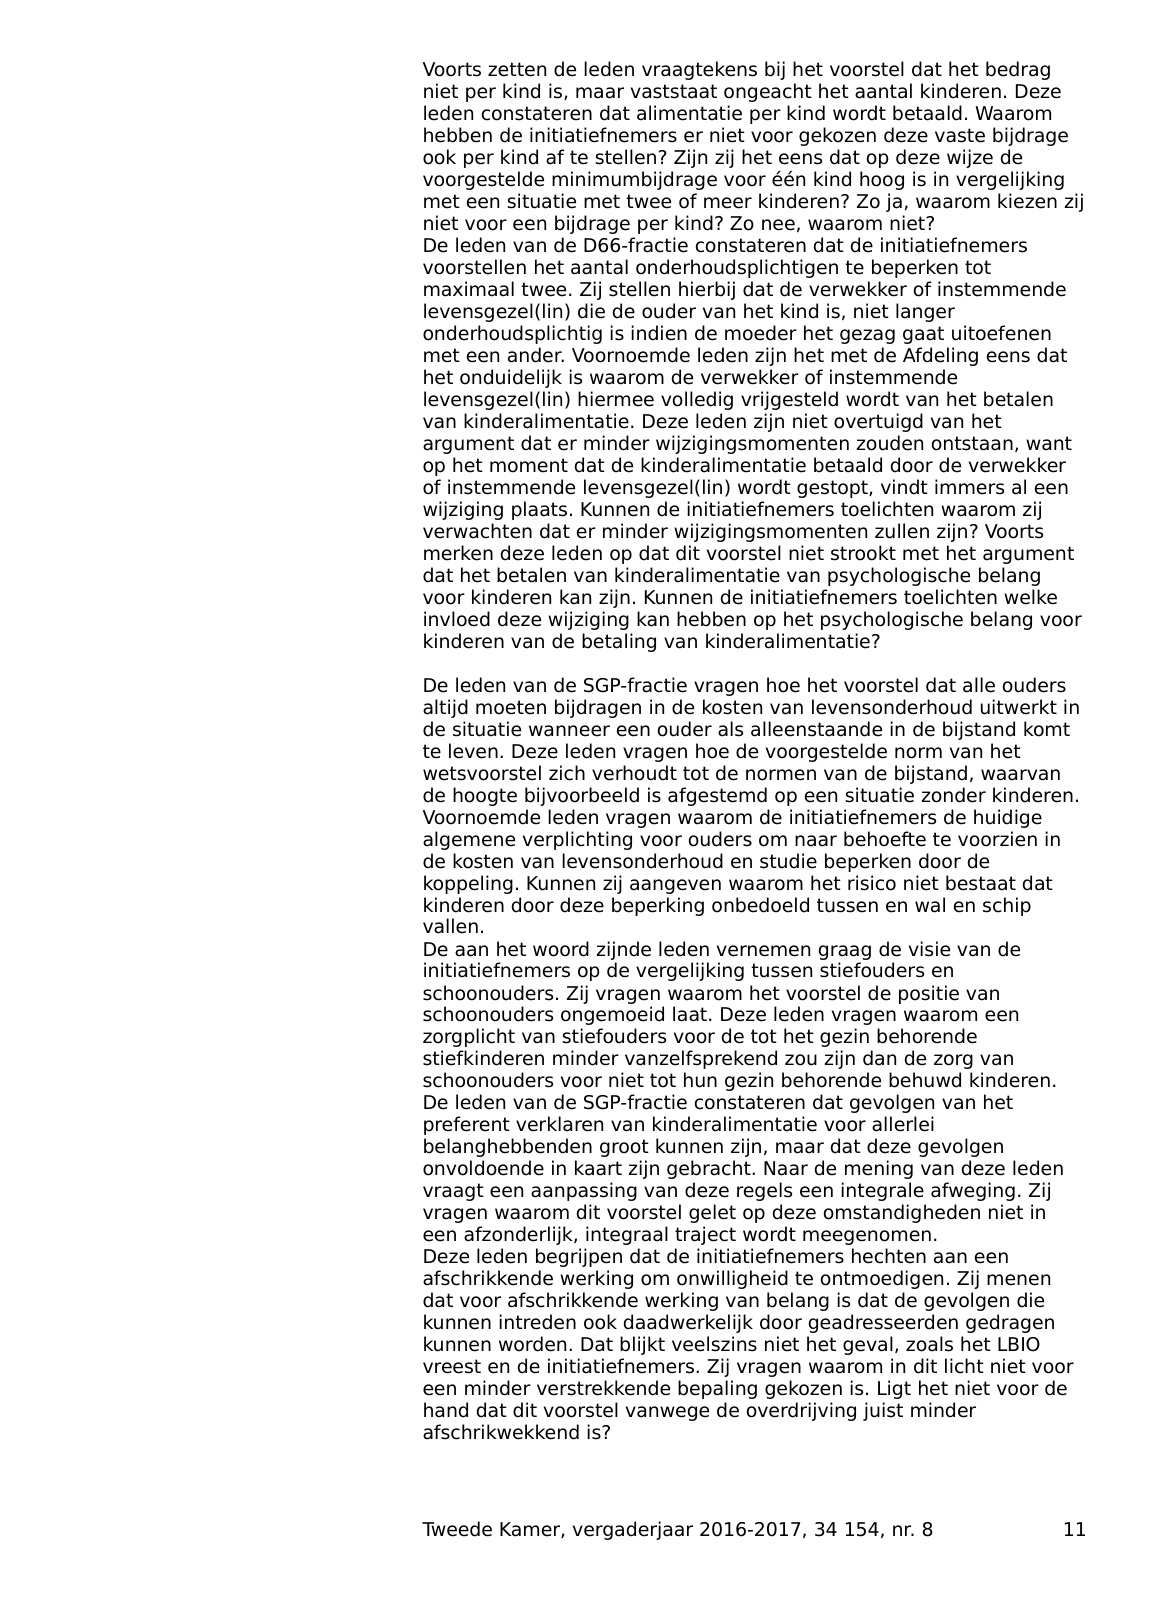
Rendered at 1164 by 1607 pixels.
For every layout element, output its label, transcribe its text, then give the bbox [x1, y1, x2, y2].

text De leden van de SGP-fractie constateren dat gevolgen van het preferent verklaren van kinderalimentatie voor allerlei belanghebbenden groot kunnen zijn, maar dat deze gevolgen onvoldoende in kaart zijn gebracht. Naar de mening van deze leden vraagt een aanpassing van deze regels een integrale afweging. Zij vragen waarom dit voorstel gelet op deze omstandigheden niet in een afzonderlijk, integraal traject wordt meegenomen. [422, 1092, 1087, 1246]
text Voorts zetten de leden vraagtekens bij het voorstel dat het bedrag niet per kind is, maar vaststaat ongeacht het aantal kinderen. Deze leden constateren dat alimentatie per kind wordt betaald. Waarom hebben de initiatiefnemers er niet voor gekozen deze vaste bijdrage ook per kind af te stellen? Zijn zij het eens dat op deze wijze de voorgestelde minimumbijdrage voor één kind hoog is in vergelijking met een situatie met twee of meer kinderen? Zo ja, waarom kiezen zij niet voor een bijdrage per kind? Zo nee, waarom niet? [422, 59, 1087, 235]
text De leden van de D66-fractie constateren dat de initiatiefnemers voorstellen het aantal onderhoudsplichtigen te beperken tot maximaal twee. Zij stellen hierbij dat de verwekker of instemmende levensgezel(lin) die de ouder van het kind is, niet langer onderhoudsplichtig is indien de moeder het gezag gaat uitoefenen met een ander. Voornoemde leden zijn het met de Afdeling eens dat het onduidelijk is waarom de verwekker of instemmende levensgezel(lin) hiermee volledig vrijgesteld wordt van het betalen van kinderalimentatie. Deze leden zijn niet overtuigd van het argument dat er minder wijzigingsmomenten zouden ontstaan, want op het moment dat de kinderalimentatie betaald door de verwekker of instemmende levensgezel(lin) wordt gestopt, vindt immers al een wijziging plaats. Kunnen de initiatiefnemers toelichten waarom zij verwachten dat er minder wijzigingsmomenten zullen zijn? Voorts merken deze leden op dat dit voorstel niet strookt met het argument dat het betalen van kinderalimentatie van psychologische belang voor kinderen kan zijn. Kunnen de initiatiefnemers toelichten welke invloed deze wijziging kan hebben op het psychologische belang voor kinderen van de betaling van kinderalimentatie? [422, 235, 1087, 652]
text Deze leden begrijpen dat de initiatiefnemers hechten aan een afschrikkende werking om onwilligheid te ontmoedigen. Zij menen dat voor afschrikkende werking van belang is dat de gevolgen die kunnen intreden ook daadwerkelijk door geadresseerden gedragen kunnen worden. Dat blijkt veelszins niet het geval, zoals het LBIO vreest en de initiatiefnemers. Zij vragen waarom in dit licht niet voor een minder verstrekkende bepaling gekozen is. Ligt het niet voor de hand dat dit voorstel vanwege de overdrijving juist minder afschrikwekkend is? [422, 1246, 1087, 1444]
text Voornoemde leden vragen waarom de initiatiefnemers de huidige algemene verplichting voor ouders om naar behoefte te voorzien in de kosten van levensonderhoud en studie beperken door de koppeling. Kunnen zij aangeven waarom het risico niet bestaat dat kinderen door deze beperking onbedoeld tussen en wal en schip vallen. [422, 807, 1087, 938]
text De aan het woord zijnde leden vernemen graag de visie van de initiatiefnemers op de vergelijking tussen stiefouders en schoonouders. Zij vragen waarom het voorstel de positie van schoonouders ongemoeid laat. Deze leden vragen waarom een zorgplicht van stiefouders voor de tot het gezin behorende stiefkinderen minder vanzelfsprekend zou zijn dan de zorg van schoonouders voor niet tot hun gezin behorende behuwd kinderen. [422, 938, 1087, 1092]
text De leden van de SGP-fractie vragen hoe het voorstel dat alle ouders altijd moeten bijdragen in de kosten van levensonderhoud uitwerkt in de situatie wanneer een ouder als alleenstaande in de bijstand komt te leven. Deze leden vragen hoe de voorgestelde norm van het wetsvoorstel zich verhoudt tot de normen van de bijstand, waarvan de hoogte bijvoorbeeld is afgestemd op een situatie zonder kinderen. [422, 675, 1087, 807]
